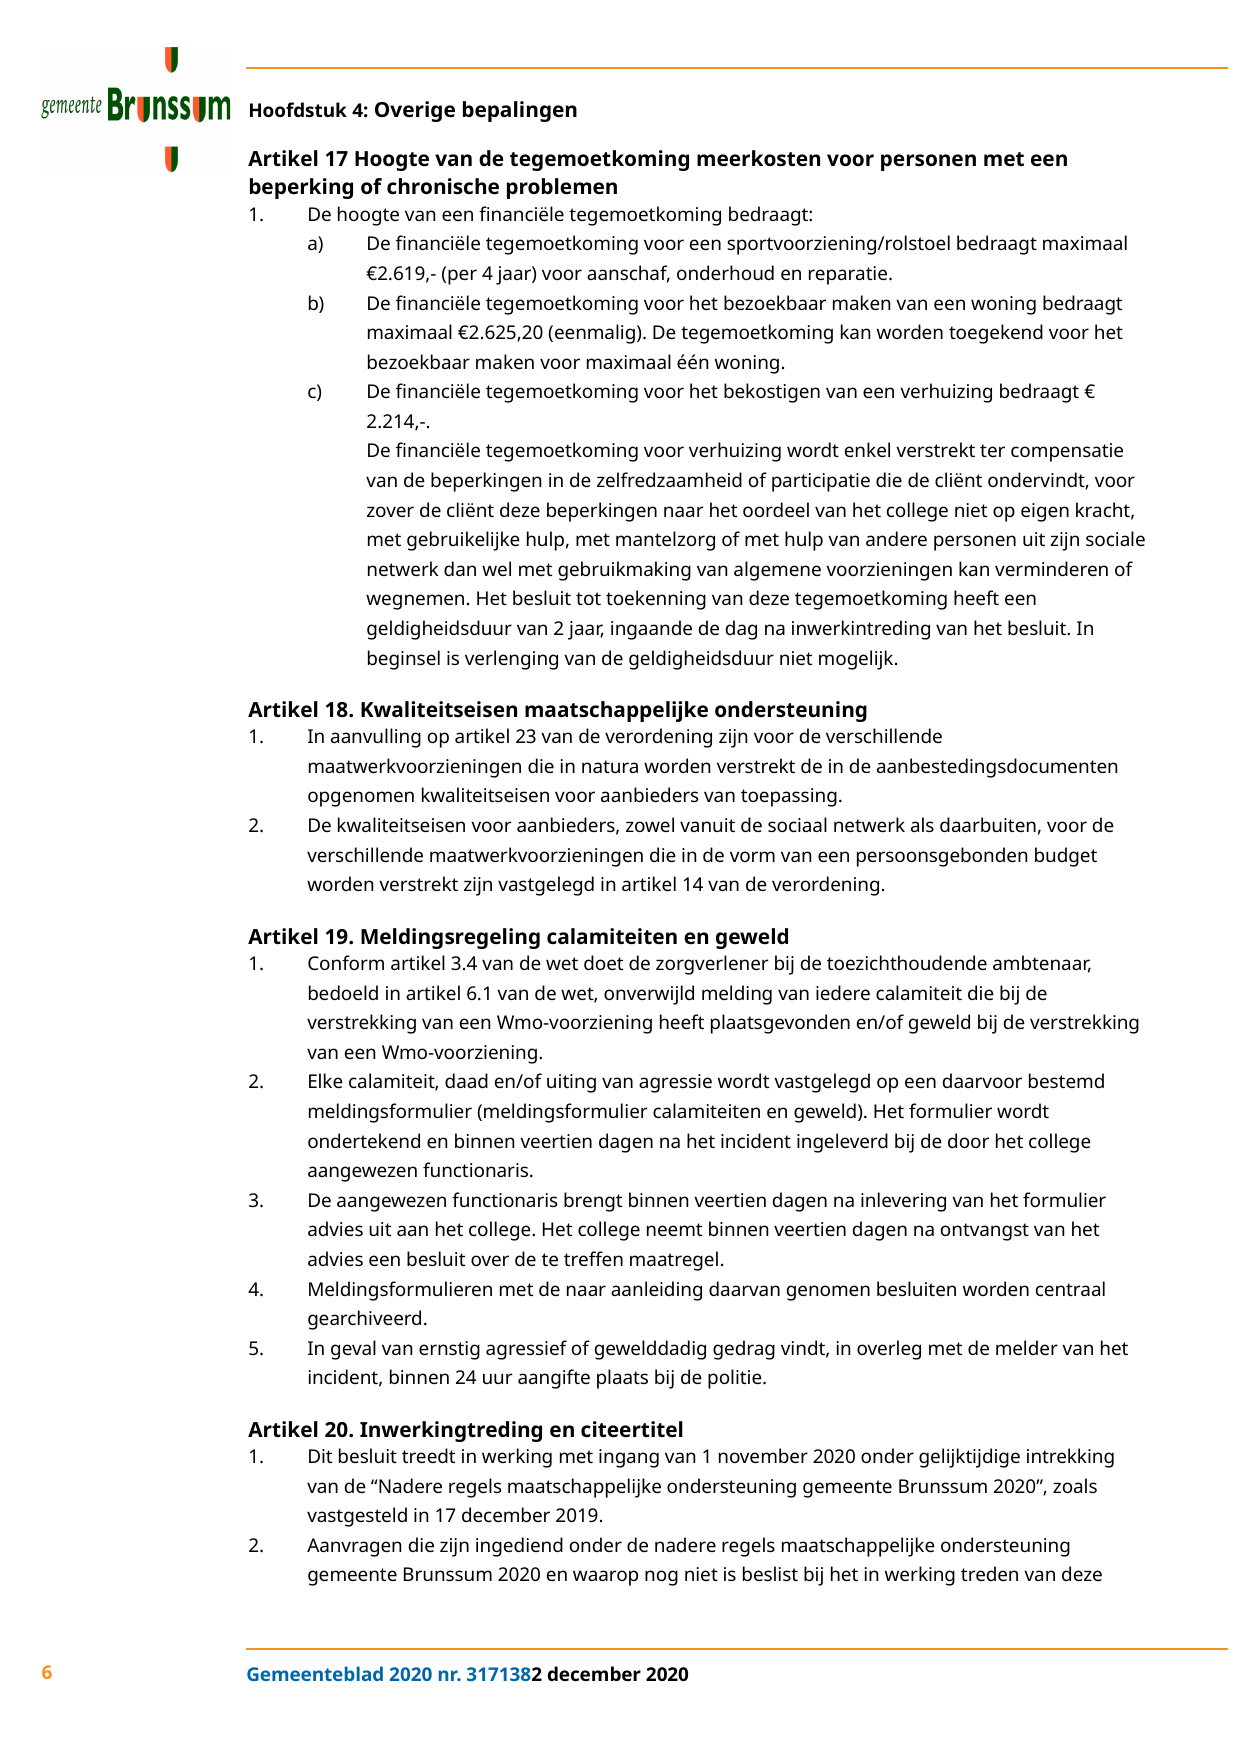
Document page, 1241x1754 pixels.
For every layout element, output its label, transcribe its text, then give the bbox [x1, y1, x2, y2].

list De financiële tegemoetkoming voor het bezoekbaar maken van een woning bedraagt maximaal €2.625,20 (eenmalig). De tegemoetkoming kan worden toegekend voor het bezoekbaar maken voor maximaal één woning. [307, 290, 1152, 374]
list De hoogte van een financiële tegemoetkoming bedraagt: [248, 201, 1152, 227]
list De aangewezen functionaris brengt binnen veertien dagen na inlevering van het formulier advies uit aan het college. Het college neemt binnen veertien dagen na ontvangst van het advies een besluit over de te treffen maatregel. [248, 1187, 1152, 1272]
picture [41, 47, 231, 172]
list Aanvragen die zijn ingediend onder de nadere regels maatschappelijke ondersteuning gemeente Brunssum 2020 en waarop nog niet is beslist bij het in werking treden van deze [248, 1532, 1152, 1587]
list In aanvulling op artikel 23 van de verordening zijn voor de verschillende maatwerkvoorzieningen die in natura worden verstrekt de in de aanbestedingsdocumenten opgenomen kwaliteitseisen voor aanbieders van toepassing. [248, 723, 1152, 808]
list De financiële tegemoetkoming voor een sportvoorziening/rolstoel bedraagt maximaal €2.619,- (per 4 jaar) voor aanschaf, onderhoud en reparatie. [307, 231, 1152, 286]
text Artikel 19. Meldingsregeling calamiteiten en geweld [248, 922, 1152, 950]
list Meldingsformulieren met de naar aanleiding daarvan genomen besluiten worden centraal gearchiveerd. [248, 1276, 1152, 1331]
text Hoofdstuk 4: Overige bepalingen [248, 95, 1152, 123]
list De kwaliteitseisen voor aanbieders, zowel vanuit de sociaal netwerk als daarbuiten, voor de verschillende maatwerkvoorzieningen die in de vorm van een persoonsgebonden budget worden verstrekt zijn vastgelegd in artikel 14 van de verordening. [248, 812, 1152, 897]
list In geval van ernstig agressief of gewelddadig gedrag vindt, in overleg met de melder van het incident, binnen 24 uur aangifte plaats bij de politie. [248, 1335, 1152, 1390]
list De financiële tegemoetkoming voor verhuizing wordt enkel verstrekt ter compensatie van de beperkingen in de zelfredzaamheid of participatie die de cliënt ondervindt, voor zover de cliënt deze beperkingen naar het oordeel van het college niet op eigen kracht, met gebruikelijke hulp, met mantelzorg of met hulp van andere personen uit zijn sociale netwerk dan wel met gebruikmaking van algemene voorzieningen kan verminderen of wegnemen. Het besluit tot toekenning van deze tegemoetkoming heeft een geldigheidsduur van 2 jaar, ingaande de dag na inwerkintreding van het besluit. In beginsel is verlenging van de geldigheidsduur niet mogelijk. [307, 438, 1152, 670]
list Dit besluit treedt in werking met ingang van 1 november 2020 onder gelijktijdige intrekking van de “Nadere regels maatschappelijke ondersteuning gemeente Brunssum 2020”, zoals vastgesteld in 17 december 2019. [248, 1443, 1152, 1528]
text Artikel 18. Kwaliteitseisen maatschappelijke ondersteuning [248, 695, 1152, 723]
list Elke calamiteit, daad en/of uiting van agressie wordt vastgelegd op een daarvoor bestemd meldingsformulier (meldingsformulier calamiteiten en geweld). Het formulier wordt ondertekend en binnen veertien dagen na het incident ingeleverd bij de door het college aangewezen functionaris. [248, 1069, 1152, 1183]
list De financiële tegemoetkoming voor het bekostigen van een verhuizing bedraagt € 2.214,-. [307, 378, 1152, 434]
text Artikel 17 Hoogte van de tegemoetkoming meerkosten voor personen met een beperking of chronische problemen [248, 144, 1152, 201]
list Conform artikel 3.4 van de wet doet de zorgverlener bij de toezichthoudende ambtenaar, bedoeld in artikel 6.1 van de wet, onverwijld melding van iedere calamiteit die bij de verstrekking van een Wmo-voorziening heeft plaatsgevonden en/of geweld bij de verstrekking van een Wmo-voorziening. [248, 950, 1152, 1065]
text Artikel 20. Inwerkingtreding en citeertitel [248, 1415, 1152, 1443]
